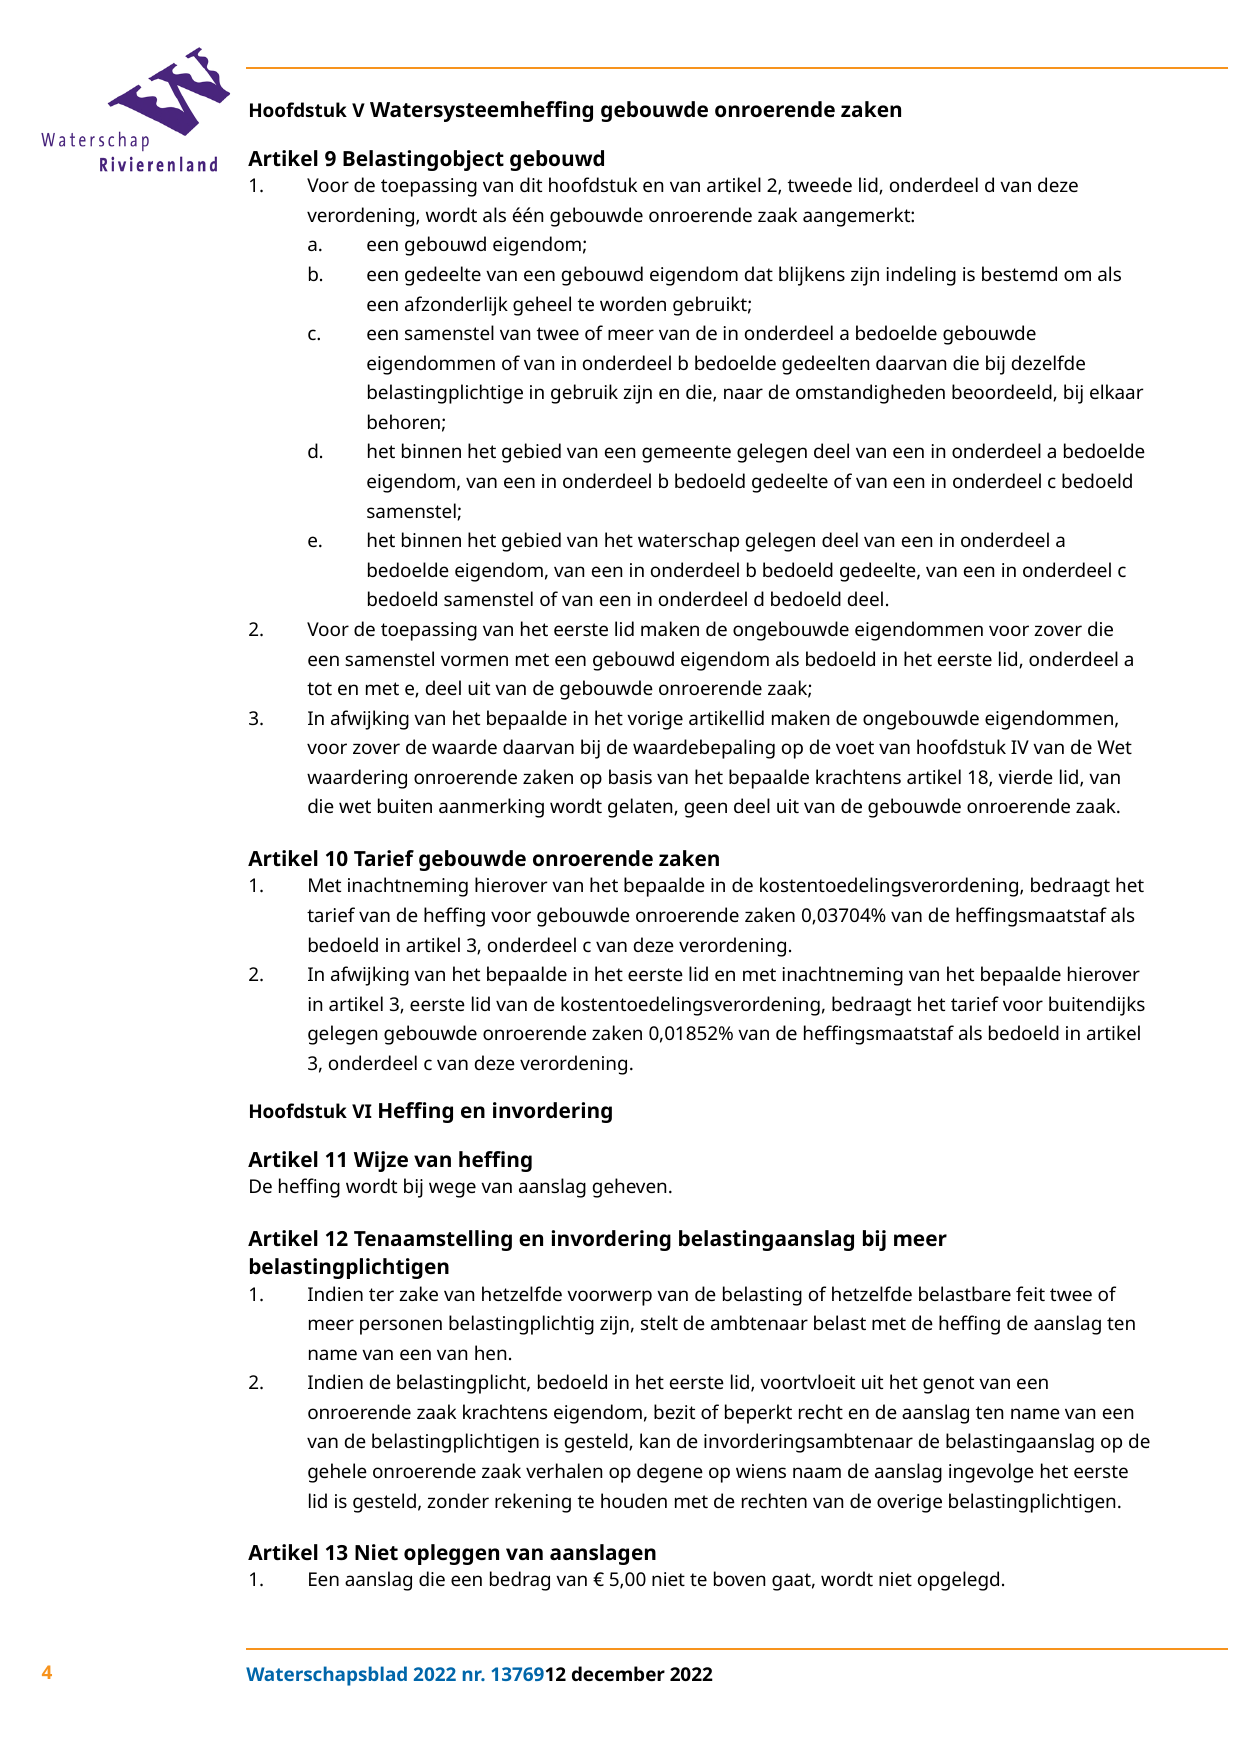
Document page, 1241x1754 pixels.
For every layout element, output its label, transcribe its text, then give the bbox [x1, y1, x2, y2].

list een samenstel van twee of meer van de in onderdeel a bedoelde gebouwde eigendommen of van in onderdeel b bedoelde gedeelten daarvan die bij dezelfde belastingplichtige in gebruik zijn en die, naar de omstandigheden beoordeeld, bij elkaar behoren; [307, 320, 1152, 435]
list Indien ter zake van hetzelfde voorwerp van de belasting of hetzelfde belastbare feit twee of meer personen belastingplichtig zijn, stelt de ambtenaar belast met de heffing de aanslag ten name van een van hen. [248, 1281, 1152, 1366]
text Artikel 12 Tenaamstelling en invordering belastingaanslag bij meer belastingplichtigen [248, 1224, 1152, 1281]
list Met inachtneming hierover van het bepaalde in de kostentoedelingsverordening, bedraagt het tarief van de heffing voor gebouwde onroerende zaken 0,03704% van de heffingsmaatstaf als bedoeld in artikel 3, onderdeel c van deze verordening. [248, 873, 1152, 957]
text Artikel 13 Niet opleggen van aanslagen [248, 1538, 1152, 1567]
text Artikel 11 Wijze van heffing [248, 1145, 1152, 1173]
list Indien de belastingplicht, bedoeld in het eerste lid, voortvloeit uit het genot van een onroerende zaak krachtens eigendom, bezit of beperkt recht en de aanslag ten name van een van de belastingplichtigen is gesteld, kan de invorderingsambtenaar de belastingaanslag op de gehele onroerende zaak verhalen op degene op wiens naam de aanslag ingevolge het eerste lid is gesteld, zonder rekening te houden met de rechten van de overige belastingplichtigen. [248, 1369, 1152, 1513]
list een gebouwd eigendom; [307, 232, 1152, 257]
list een gedeelte van een gebouwd eigendom dat blijkens zijn indeling is bestemd om als een afzonderlijk geheel te worden gebruikt; [307, 261, 1152, 317]
list Een aanslag die een bedrag van € 5,00 niet te boven gaat, wordt niet opgelegd. [248, 1567, 1152, 1592]
list het binnen het gebied van een gemeente gelegen deel van een in onderdeel a bedoelde eigendom, van een in onderdeel b bedoeld gedeelte of van een in onderdeel c bedoeld samenstel; [307, 439, 1152, 524]
text Artikel 10 Tarief gebouwde onroerende zaken [248, 844, 1152, 873]
list In afwijking van het bepaalde in het eerste lid en met inachtneming van het bepaalde hierover in artikel 3, eerste lid van de kostentoedelingsverordening, bedraagt het tarief voor buitendijks gelegen gebouwde onroerende zaken 0,01852% van de heffingsmaatstaf als bedoeld in artikel 3, onderdeel c van deze verordening. [248, 961, 1152, 1076]
list het binnen het gebied van het waterschap gelegen deel van een in onderdeel a bedoelde eigendom, van een in onderdeel b bedoeld gedeelte, van een in onderdeel c bedoeld samenstel of van een in onderdeel d bedoeld deel. [307, 527, 1152, 612]
text Hoofdstuk VI Heffing en invordering [248, 1096, 1152, 1124]
picture [41, 47, 231, 172]
list Voor de toepassing van dit hoofdstuk en van artikel 2, tweede lid, onderdeel d van deze verordening, wordt als één gebouwde onroerende zaak aangemerkt: [248, 172, 1152, 228]
text Hoofdstuk V Watersysteemheffing gebouwde onroerende zaken [248, 95, 1152, 123]
list Voor de toepassing van het eerste lid maken de ongebouwde eigendommen voor zover die een samenstel vormen met een gebouwd eigendom als bedoeld in het eerste lid, onderdeel a tot en met e, deel uit van de gebouwde onroerende zaak; [248, 616, 1152, 701]
text Artikel 9 Belastingobject gebouwd [248, 144, 1152, 172]
text De heffing wordt bij wege van aanslag geheven. [248, 1173, 1152, 1199]
list In afwijking van het bepaalde in het vorige artikellid maken de ongebouwde eigendommen, voor zover de waarde daarvan bij de waardebepaling op de voet van hoofdstuk IV van de Wet waardering onroerende zaken op basis van het bepaalde krachtens artikel 18, vierde lid, van die wet buiten aanmerking wordt gelaten, geen deel uit van de gebouwde onroerende zaak. [248, 705, 1152, 819]
